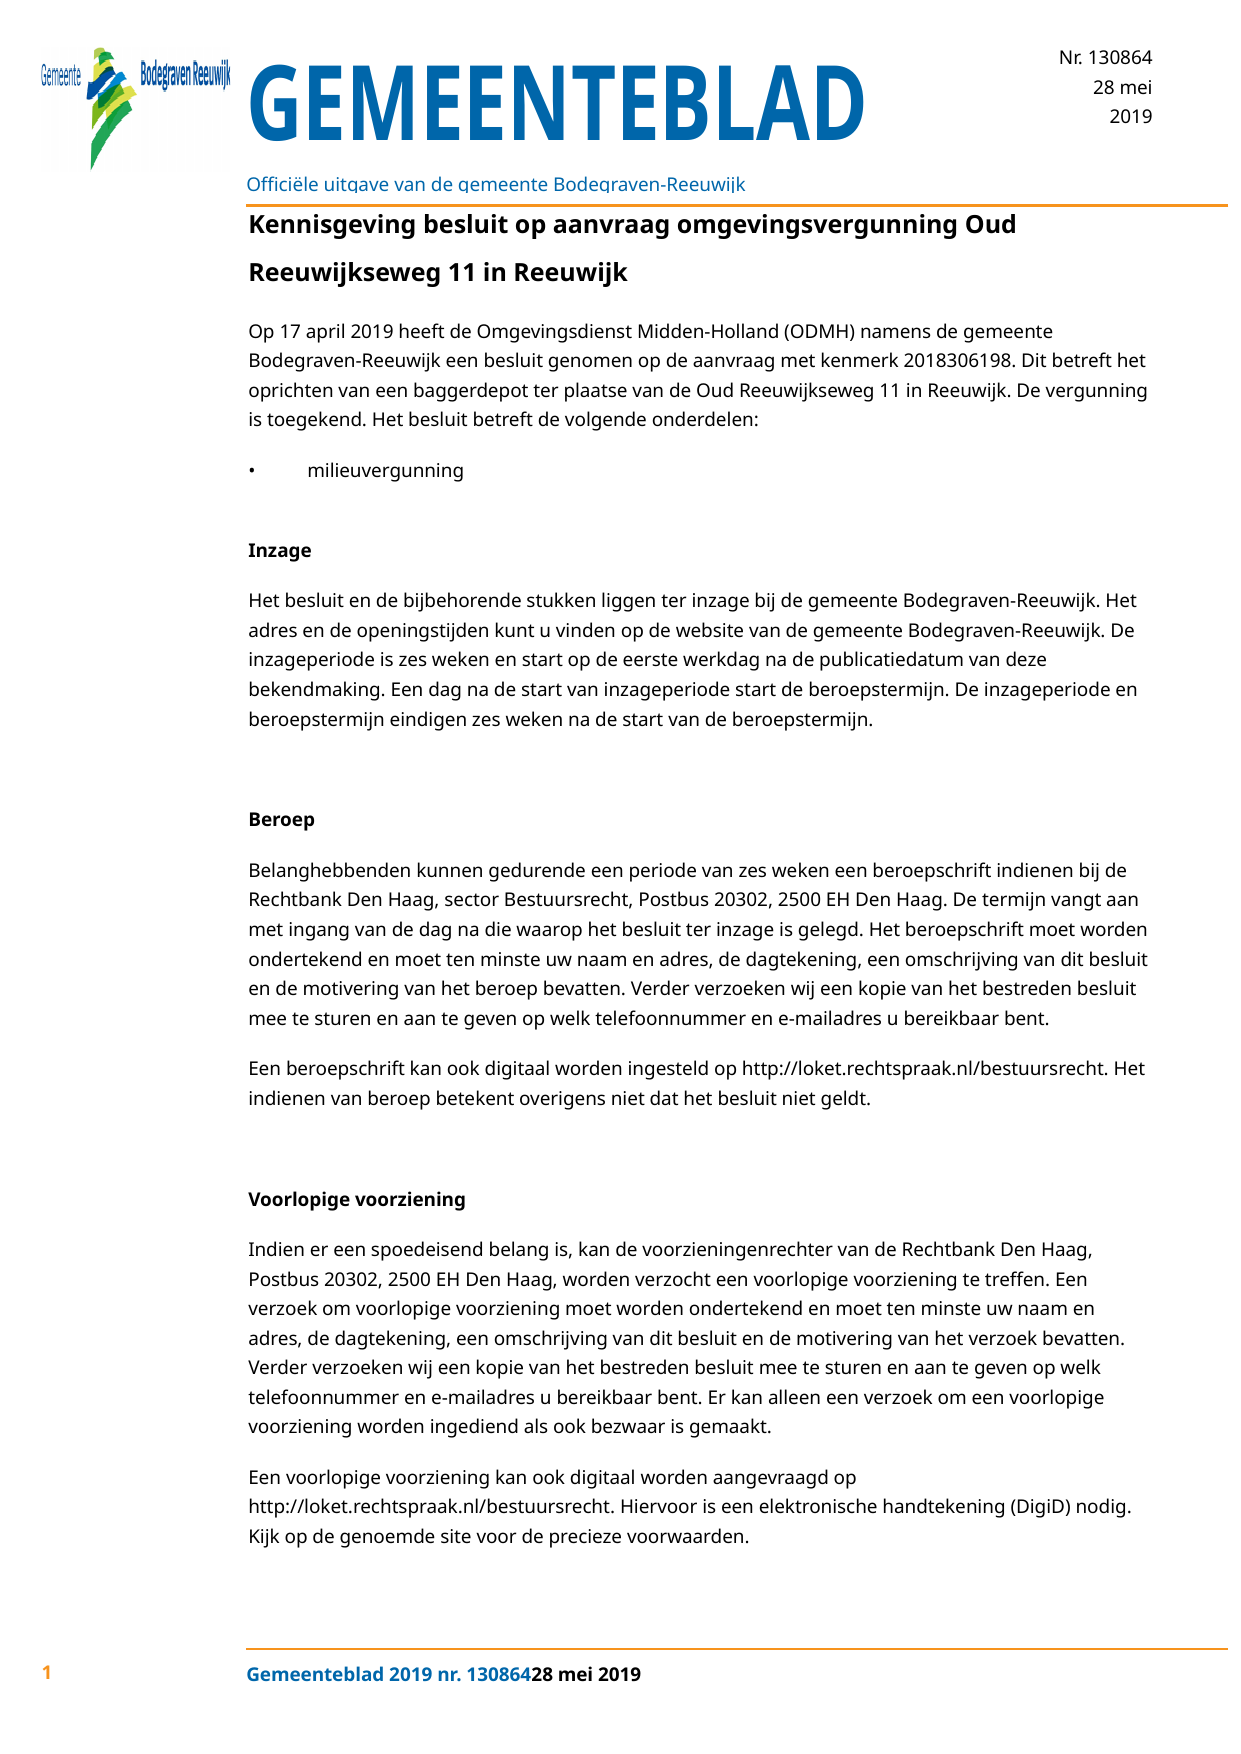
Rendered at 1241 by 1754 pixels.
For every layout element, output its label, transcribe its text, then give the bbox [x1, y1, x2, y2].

text Indien er een spoedeisend belang is, kan de voorzieningenrechter van de Rechtbank Den Haag, Postbus 20302, 2500 EH Den Haag, worden verzocht een voorlopige voorziening te treffen. Een verzoek om voorlopige voorziening moet worden ondertekend en moet ten minste uw naam en adres, de dagtekening, een omschrijving van dit besluit en de motivering van het verzoek bevatten. Verder verzoeken wij een kopie van het bestreden besluit mee te sturen en aan te geven op welk telefoonnummer en e-mailadres u bereikbaar bent. Er kan alleen een verzoek om een voorlopige voorziening worden ingediend als ook bezwaar is gemaakt. [248, 1236, 1152, 1439]
text Beroep [248, 807, 1152, 832]
list milieuvergunning [248, 457, 1152, 483]
text Het besluit en de bijbehorende stukken liggen ter inzage bij de gemeente Bodegraven-Reeuwijk. Het adres en de openingstijden kunt u vinden op de website van de gemeente Bodegraven-Reeuwijk. De inzageperiode is zes weken en start op de eerste werkdag na de publicatiedatum van deze bekendmaking. Een dag na de start van inzageperiode start de beroepstermijn. De inzageperiode en beroepstermijn eindigen zes weken na de start van de beroepstermijn. [248, 587, 1152, 732]
text Een beroepschrift kan ook digitaal worden ingesteld op http://loket.rechtspraak.nl/bestuursrecht. Het indienen van beroep betekent overigens niet dat het besluit niet geldt. [248, 1055, 1152, 1111]
text Kennisgeving besluit op aanvraag omgevingsvergunning Oud Reeuwijkseweg 11 in Reeuwijk [248, 207, 1152, 288]
text Voorlopige voorziening [248, 1186, 1152, 1212]
text Inzage [248, 537, 1152, 563]
text Op 17 april 2019 heeft de Omgevingsdienst Midden-Holland (ODMH) namens de gemeente Bodegraven-Reeuwijk een besluit genomen op de aanvraag met kenmerk 2018306198. Dit betreft het oprichten van een baggerdepot ter plaatse van de Oud Reeuwijkseweg 11 in Reeuwijk. De vergunning is toegekend. Het besluit betreft de volgende onderdelen: [248, 318, 1152, 432]
text Belanghebbenden kunnen gedurende een periode van zes weken een beroepschrift indienen bij de Rechtbank Den Haag, sector Bestuursrecht, Postbus 20302, 2500 EH Den Haag. De termijn vangt aan met ingang van de dag na die waarop het besluit ter inzage is gelegd. Het beroepschrift moet worden ondertekend en moet ten minste uw naam en adres, de dagtekening, een omschrijving van dit besluit en de motivering van het beroep bevatten. Verder verzoeken wij een kopie van het bestreden besluit mee te sturen en aan te geven op welk telefoonnummer en e-mailadres u bereikbaar bent. [248, 857, 1152, 1031]
picture [41, 47, 231, 172]
text Een voorlopige voorziening kan ook digitaal worden aangevraagd op http://loket.rechtspraak.nl/bestuursrecht. Hiervoor is een elektronische handtekening (DigiD) nodig. Kijk op de genoemde site voor de precieze voorwaarden. [248, 1464, 1152, 1549]
